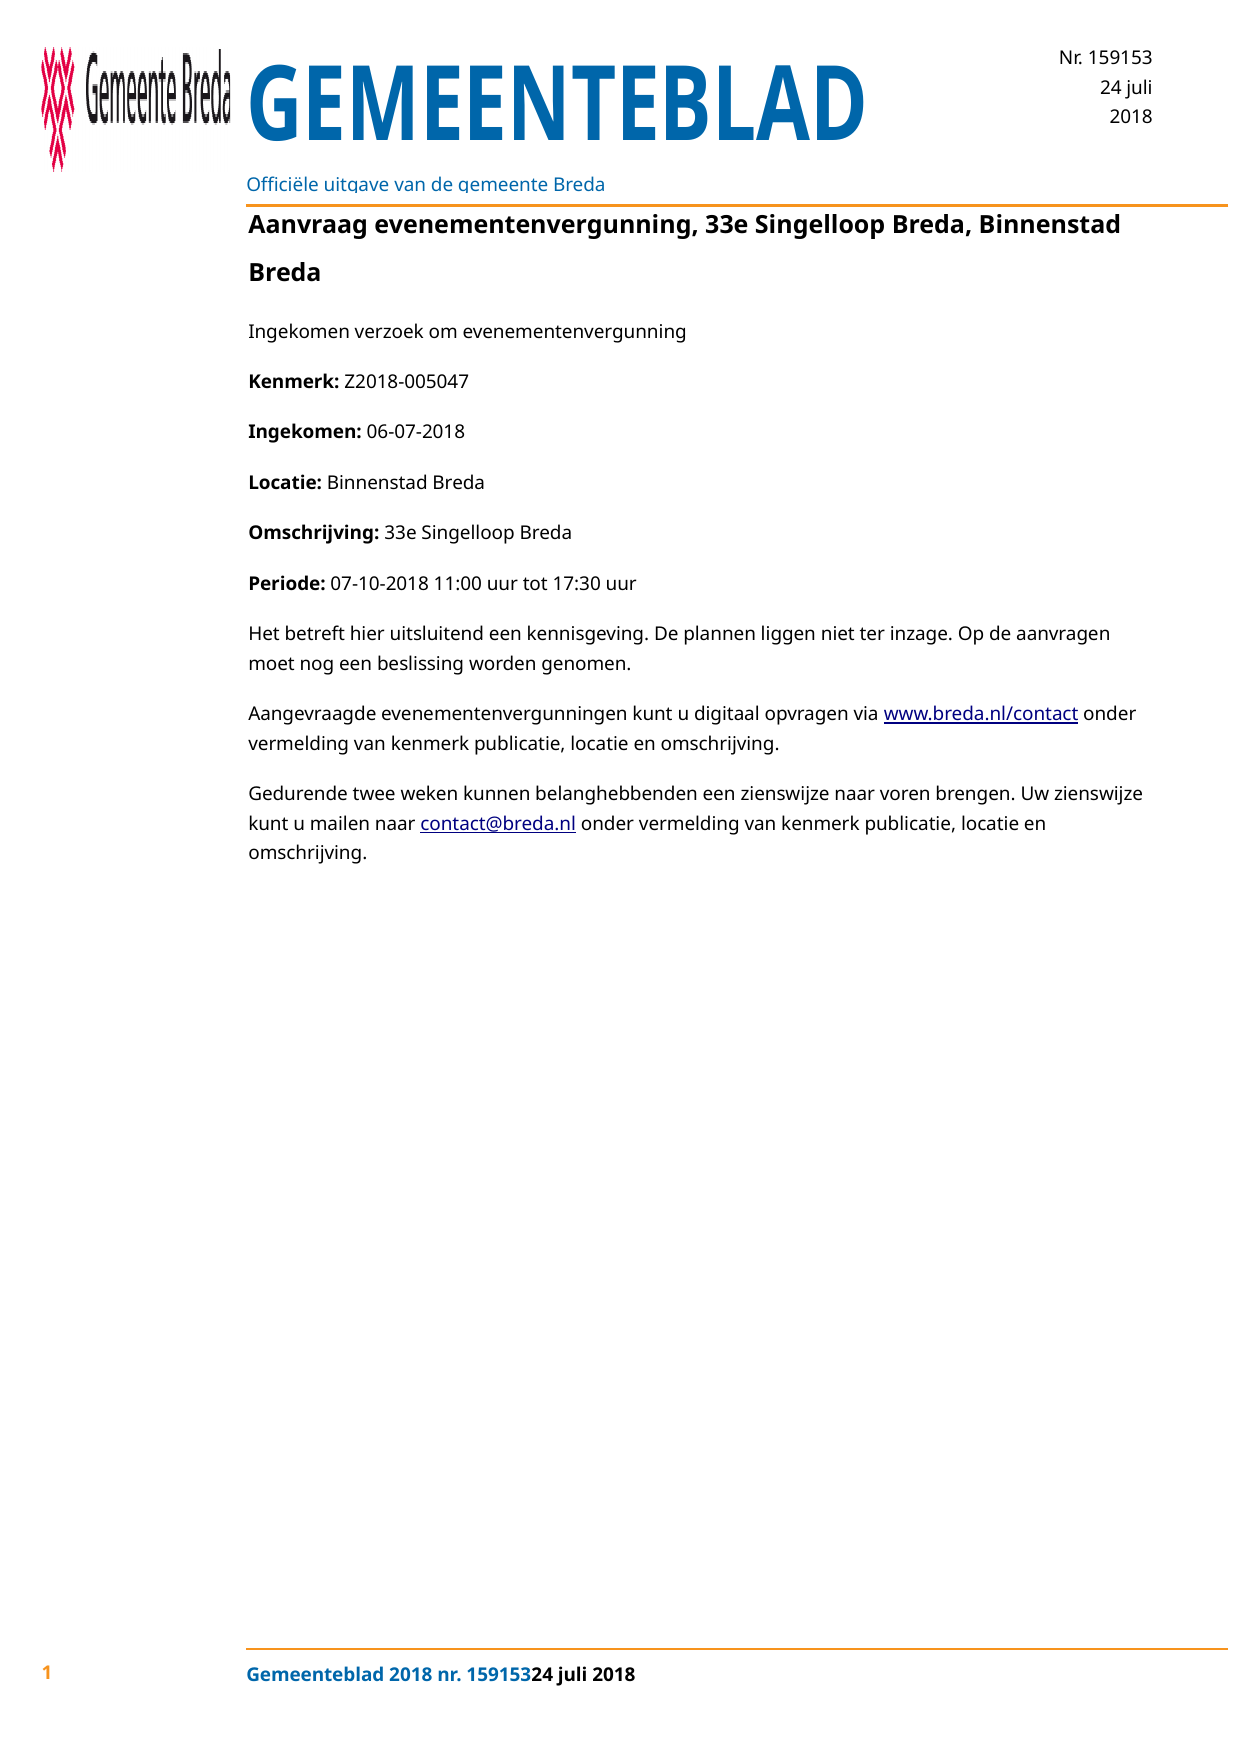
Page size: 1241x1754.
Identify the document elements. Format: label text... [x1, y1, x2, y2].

text Aanvraag evenementenvergunning, 33e Singelloop Breda, Binnenstad Breda [248, 207, 1152, 288]
text Locatie: Binnenstad Breda [248, 469, 1152, 495]
text Ingekomen verzoek om evenementenvergunning [248, 318, 1152, 344]
text Kenmerk: Z2018-005047 [248, 368, 1152, 394]
text Ingekomen: 06-07-2018 [248, 419, 1152, 444]
text Het betreft hier uitsluitend een kennisgeving. De plannen liggen niet ter inzage. Op de aanvragen moet nog een beslissing worden genomen. [248, 620, 1152, 676]
picture [41, 47, 231, 172]
text Gedurende twee weken kunnen belanghebbenden een zienswijze naar voren brengen. Uw zienswijze kunt u mailen naar contact@breda.nl onder vermelding van kenmerk publicatie, locatie en omschrijving. [248, 780, 1152, 865]
text Aangevraagde evenementenvergunningen kunt u digitaal opvragen via www.breda.nl/contact onder vermelding van kenmerk publicatie, locatie en omschrijving. [248, 700, 1152, 756]
text Omschrijving: 33e Singelloop Breda [248, 519, 1152, 545]
text Periode: 07-10-2018 11:00 uur tot 17:30 uur [248, 570, 1152, 596]
